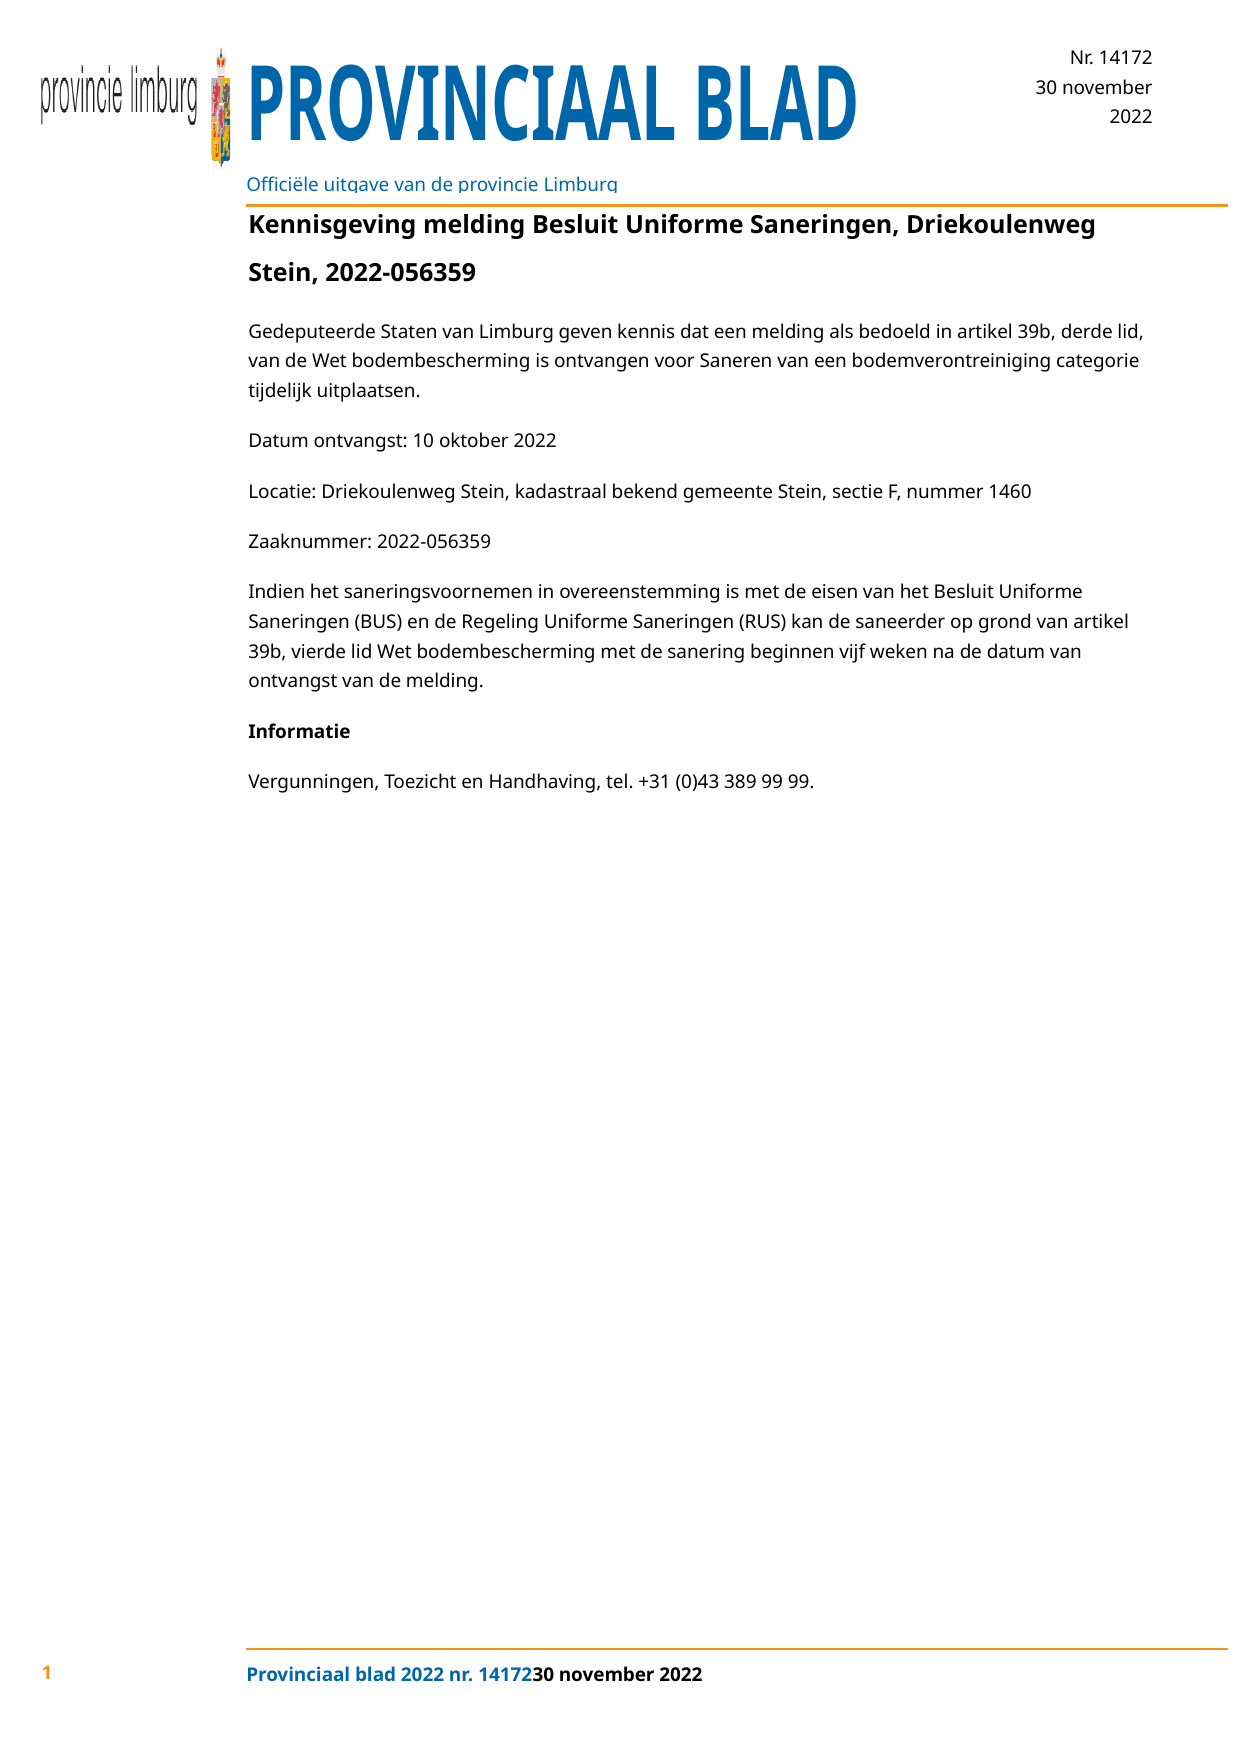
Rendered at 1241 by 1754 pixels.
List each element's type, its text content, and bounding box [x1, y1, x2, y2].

picture [41, 47, 231, 172]
text Indien het saneringsvoornemen in overeenstemming is met de eisen van het Besluit Uniforme Saneringen (BUS) en de Regeling Uniforme Saneringen (RUS) kan de saneerder op grond van artikel 39b, vierde lid Wet bodembescherming met de sanering beginnen vijf weken na de datum van ontvangst van de melding. [248, 579, 1152, 693]
text Gedeputeerde Staten van Limburg geven kennis dat een melding als bedoeld in artikel 39b, derde lid, van de Wet bodembescherming is ontvangen voor Saneren van een bodemverontreiniging categorie tijdelijk uitplaatsen. [248, 318, 1152, 403]
text Kennisgeving melding Besluit Uniforme Saneringen, Driekoulenweg Stein, 2022-056359 [248, 207, 1152, 288]
text Zaaknummer: 2022-056359 [248, 528, 1152, 554]
text Datum ontvangst: 10 oktober 2022 [248, 427, 1152, 453]
text Locatie: Driekoulenweg Stein, kadastraal bekend gemeente Stein, sectie F, nummer 1460 [248, 478, 1152, 504]
text Informatie [248, 718, 1152, 744]
text Vergunningen, Toezicht en Handhaving, tel. +31 (0)43 389 99 99. [248, 768, 1152, 794]
